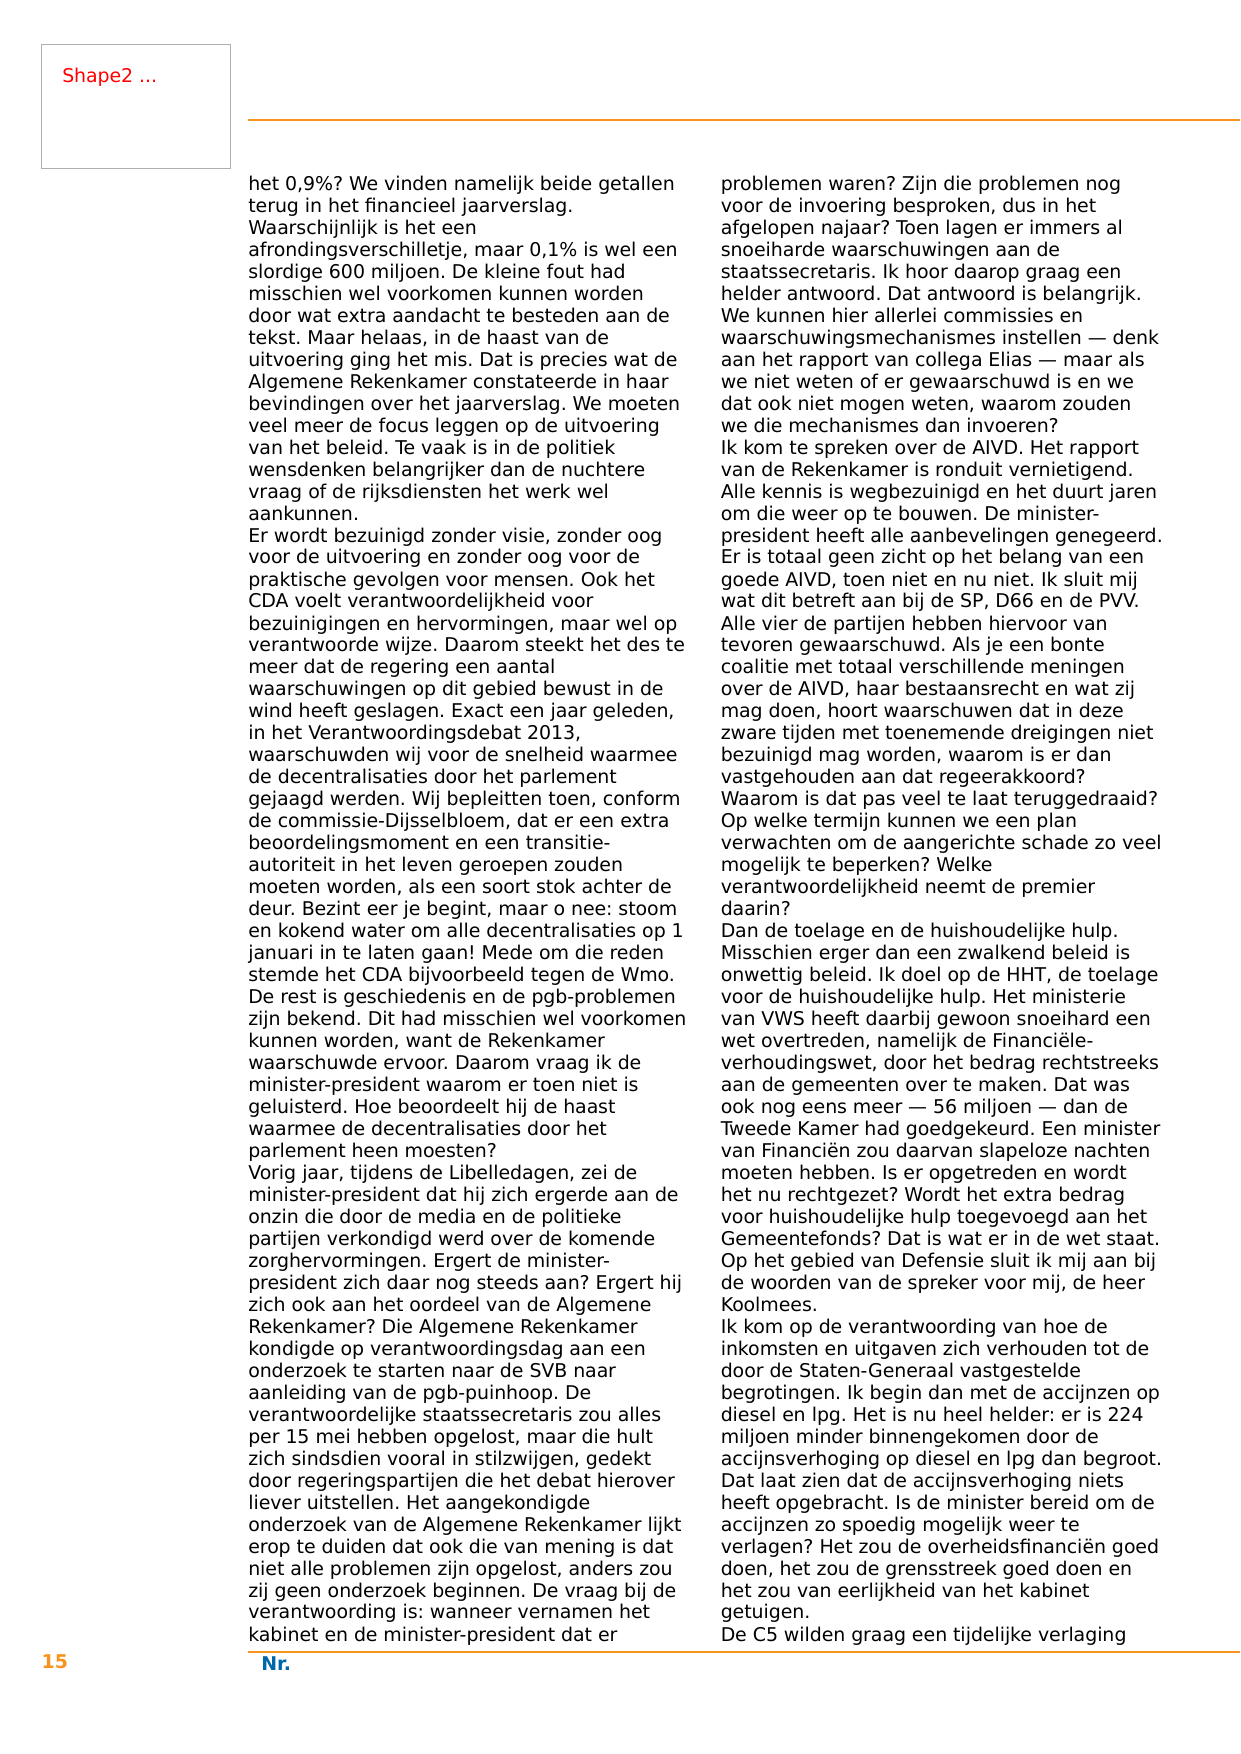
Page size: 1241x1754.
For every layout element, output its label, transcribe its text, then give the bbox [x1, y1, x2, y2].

text Dan de toelage en de huishoudelijke hulp. Misschien erger dan een zwalkend beleid is onwettig beleid. Ik doel op de HHT, de toelage voor de huishoudelijke hulp. Het ministerie van VWS heeft daarbij gewoon snoeihard een wet overtreden, namelijk de Financiële-verhoudingswet, door het bedrag rechtstreeks aan de gemeenten over te maken. Dat was ook nog eens meer — 56 miljoen — dan de Tweede Kamer had goedgekeurd. Een minister van Financiën zou daarvan slapeloze nachten moeten hebben. Is er opgetreden en wordt het nu rechtgezet? Wordt het extra bedrag voor huishoudelijke hulp toegevoegd aan het Gemeentefonds? Dat is wat er in de wet staat. [721, 920, 1163, 1250]
text Er wordt bezuinigd zonder visie, zonder oog voor de uitvoering en zonder oog voor de praktische gevolgen voor mensen. Ook het CDA voelt verantwoordelijkheid voor bezuinigingen en hervormingen, maar wel op verantwoorde wijze. Daarom steekt het des te meer dat de regering een aantal waarschuwingen op dit gebied bewust in de wind heeft geslagen. Exact een jaar geleden, in het Verantwoordingsdebat 2013, waarschuwden wij voor de snelheid waarmee de decentralisaties door het parlement gejaagd werden. Wij bepleitten toen, conform de commissie-Dijsselbloem, dat er een extra beoordelingsmoment en een transitie-autoriteit in het leven geroepen zouden moeten worden, als een soort stok achter de deur. Bezint eer je begint, maar o nee: stoom en kokend water om alle decentralisaties op 1 januari in te laten gaan! Mede om die reden stemde het CDA bijvoorbeeld tegen de Wmo. De rest is geschiedenis en de pgb-problemen zijn bekend. Dit had misschien wel voorkomen kunnen worden, want de Rekenkamer waarschuwde ervoor. Daarom vraag ik de minister-president waarom er toen niet is geluisterd. Hoe beoordeelt hij de haast waarmee de decentralisaties door het parlement heen moesten? [248, 524, 691, 1162]
text problemen waren? Zijn die problemen nog voor de invoering besproken, dus in het afgelopen najaar? Toen lagen er immers al snoeiharde waarschuwingen aan de staatssecretaris. Ik hoor daarop graag een helder antwoord. Dat antwoord is belangrijk. We kunnen hier allerlei commissies en waarschuwingsmechanismes instellen — denk aan het rapport van collega Elias — maar als we niet weten of er gewaarschuwd is en we dat ook niet mogen weten, waarom zouden we die mechanismes dan invoeren? [721, 173, 1163, 437]
text Ik kom te spreken over de AIVD. Het rapport van de Rekenkamer is ronduit vernietigend. Alle kennis is wegbezuinigd en het duurt jaren om die weer op te bouwen. De minister-president heeft alle aanbevelingen genegeerd. Er is totaal geen zicht op het belang van een goede AIVD, toen niet en nu niet. Ik sluit mij wat dit betreft aan bij de SP, D66 en de PVV. Alle vier de partijen hebben hiervoor van tevoren gewaarschuwd. Als je een bonte coalitie met totaal verschillende meningen over de AIVD, haar bestaansrecht en wat zij mag doen, hoort waarschuwen dat in deze zware tijden met toenemende dreigingen niet bezuinigd mag worden, waarom is er dan vastgehouden aan dat regeerakkoord? Waarom is dat pas veel te laat teruggedraaid? Op welke termijn kunnen we een plan verwachten om de aangerichte schade zo veel mogelijk te beperken? Welke verantwoordelijkheid neemt de premier daarin? [721, 437, 1163, 920]
text Vorig jaar, tijdens de Libelledagen, zei de minister-president dat hij zich ergerde aan de onzin die door de media en de politieke partijen verkondigd werd over de komende zorghervormingen. Ergert de minister-president zich daar nog steeds aan? Ergert hij zich ook aan het oordeel van de Algemene Rekenkamer? Die Algemene Rekenkamer kondigde op verantwoordingsdag aan een onderzoek te starten naar de SVB naar aanleiding van de pgb-puinhoop. De verantwoordelijke staatssecretaris zou alles per 15 mei hebben opgelost, maar die hult zich sindsdien vooral in stilzwijgen, gedekt door regeringspartijen die het debat hierover liever uitstellen. Het aangekondigde onderzoek van de Algemene Rekenkamer lijkt erop te duiden dat ook die van mening is dat niet alle problemen zijn opgelost, anders zou zij geen onderzoek beginnen. De vraag bij de verantwoording is: wanneer vernamen het kabinet en de minister-president dat er [248, 1162, 691, 1645]
text Op het gebied van Defensie sluit ik mij aan bij de woorden van de spreker voor mij, de heer Koolmees. [721, 1250, 1163, 1316]
text het 0,9%? We vinden namelijk beide getallen terug in het financieel jaarverslag. Waarschijnlijk is het een afrondingsverschilletje, maar 0,1% is wel een slordige 600 miljoen. De kleine fout had misschien wel voorkomen kunnen worden door wat extra aandacht te besteden aan de tekst. Maar helaas, in de haast van de uitvoering ging het mis. Dat is precies wat de Algemene Rekenkamer constateerde in haar bevindingen over het jaarverslag. We moeten veel meer de focus leggen op de uitvoering van het beleid. Te vaak is in de politiek wensdenken belangrijker dan de nuchtere vraag of de rijksdiensten het werk wel aankunnen. [248, 173, 691, 524]
text Ik kom op de verantwoording van hoe de inkomsten en uitgaven zich verhouden tot de door de Staten-Generaal vastgestelde begrotingen. Ik begin dan met de accijnzen op diesel en lpg. Het is nu heel helder: er is 224 miljoen minder binnengekomen door de accijnsverhoging op diesel en lpg dan begroot. Dat laat zien dat de accijnsverhoging niets heeft opgebracht. Is de minister bereid om de accijnzen zo spoedig mogelijk weer te verlagen? Het zou de overheidsfinanciën goed doen, het zou de grensstreek goed doen en het zou van eerlijkheid van het kabinet getuigen. [721, 1316, 1163, 1623]
text De C5 wilden graag een tijdelijke verlaging [721, 1623, 1163, 1645]
